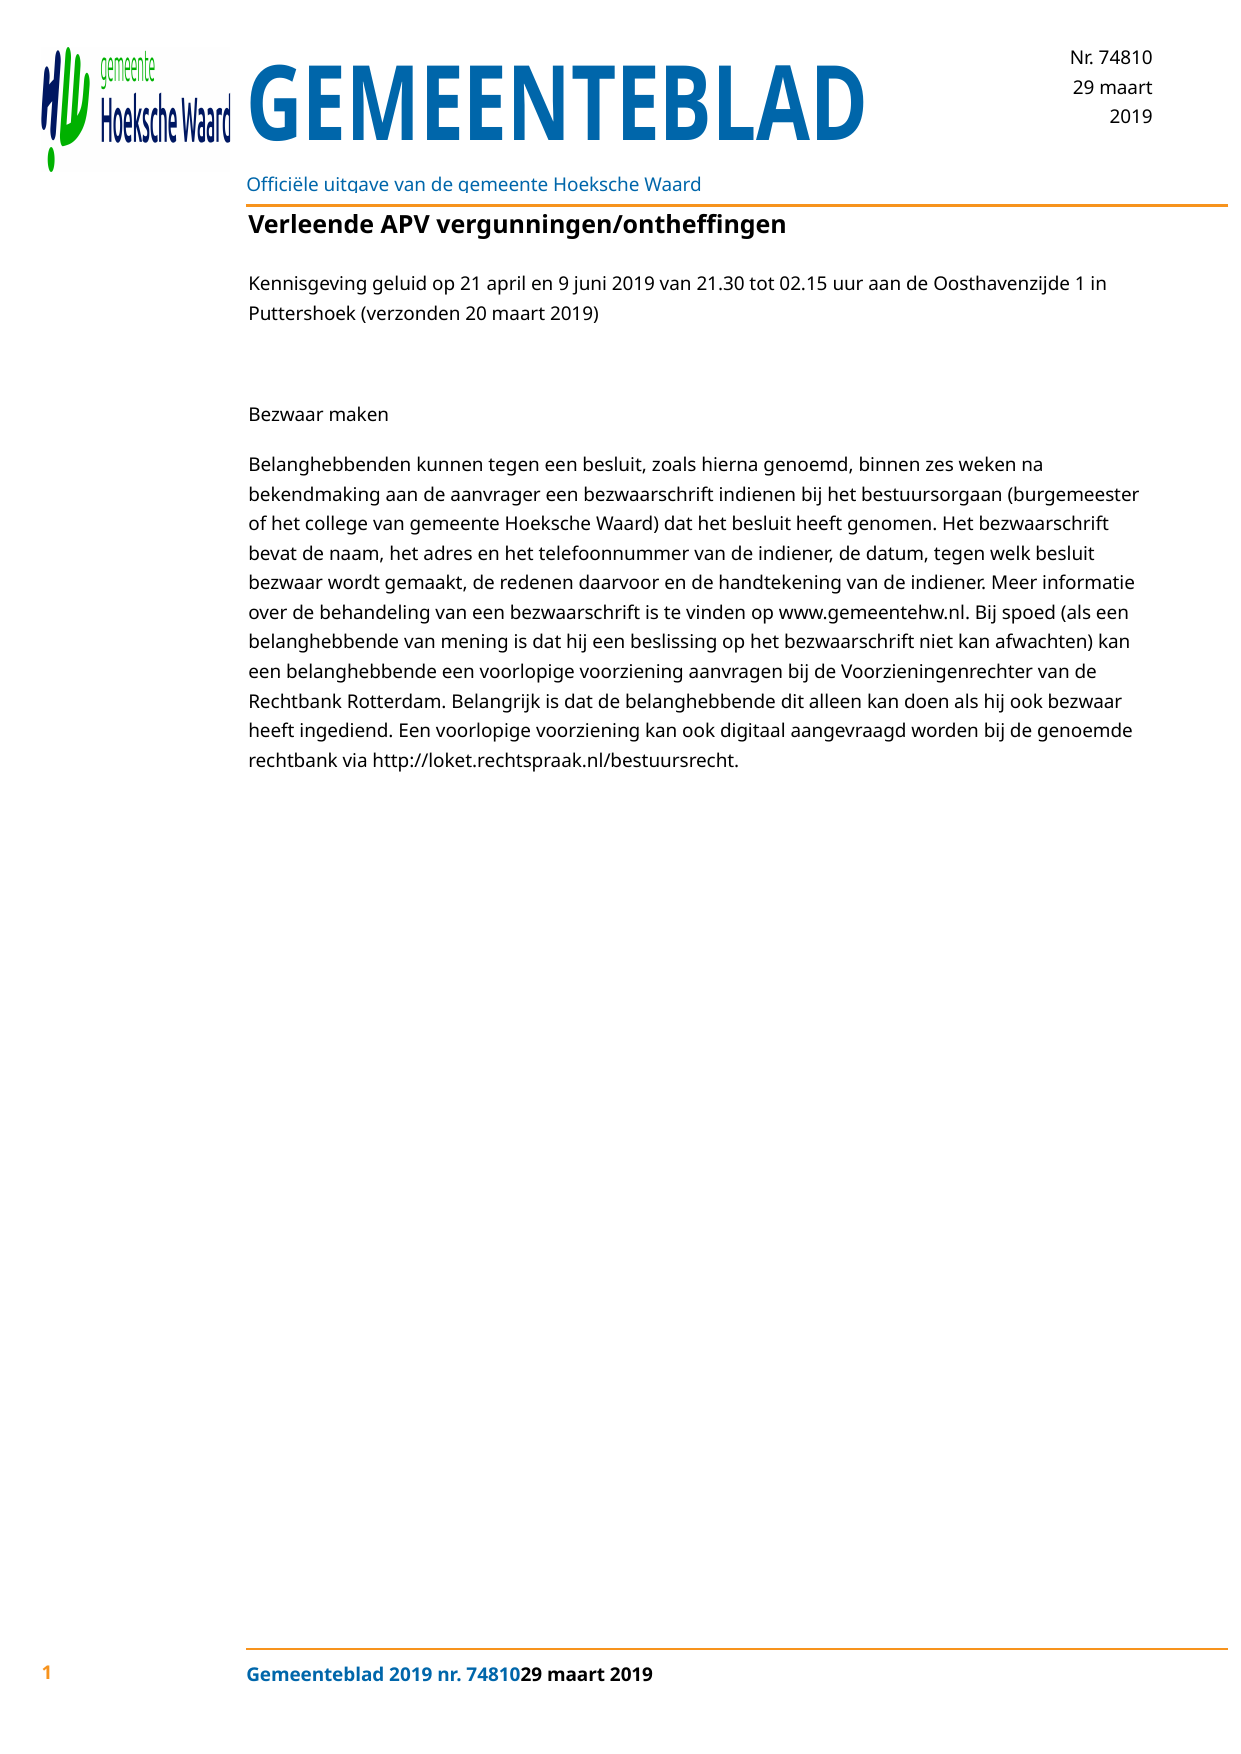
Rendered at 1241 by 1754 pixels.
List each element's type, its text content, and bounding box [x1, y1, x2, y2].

picture [41, 47, 231, 172]
text Bezwaar maken [248, 401, 1152, 426]
text Kennisgeving geluid op 21 april en 9 juni 2019 van 21.30 tot 02.15 uur aan de Oosthavenzijde 1 in Puttershoek (verzonden 20 maart 2019) [248, 270, 1152, 326]
text Belanghebbenden kunnen tegen een besluit, zoals hierna genoemd, binnen zes weken na bekendmaking aan de aanvrager een bezwaarschrift indienen bij het bestuursorgaan (burgemeester of het college van gemeente Hoeksche Waard) dat het besluit heeft genomen. Het bezwaarschrift bevat de naam, het adres en het telefoonnummer van de indiener, de datum, tegen welk besluit bezwaar wordt gemaakt, de redenen daarvoor en de handtekening van de indiener. Meer informatie over de behandeling van een bezwaarschrift is te vinden op www.gemeentehw.nl. Bij spoed (als een belanghebbende van mening is dat hij een beslissing op het bezwaarschrift niet kan afwachten) kan een belanghebbende een voorlopige voorziening aanvragen bij de Voorzieningenrechter van de Rechtbank Rotterdam. Belangrijk is dat de belanghebbende dit alleen kan doen als hij ook bezwaar heeft ingediend. Een voorlopige voorziening kan ook digitaal aangevraagd worden bij de genoemde rechtbank via http://loket.rechtspraak.nl/bestuursrecht. [248, 451, 1152, 773]
text Verleende APV vergunningen/ontheffingen [248, 207, 1152, 241]
